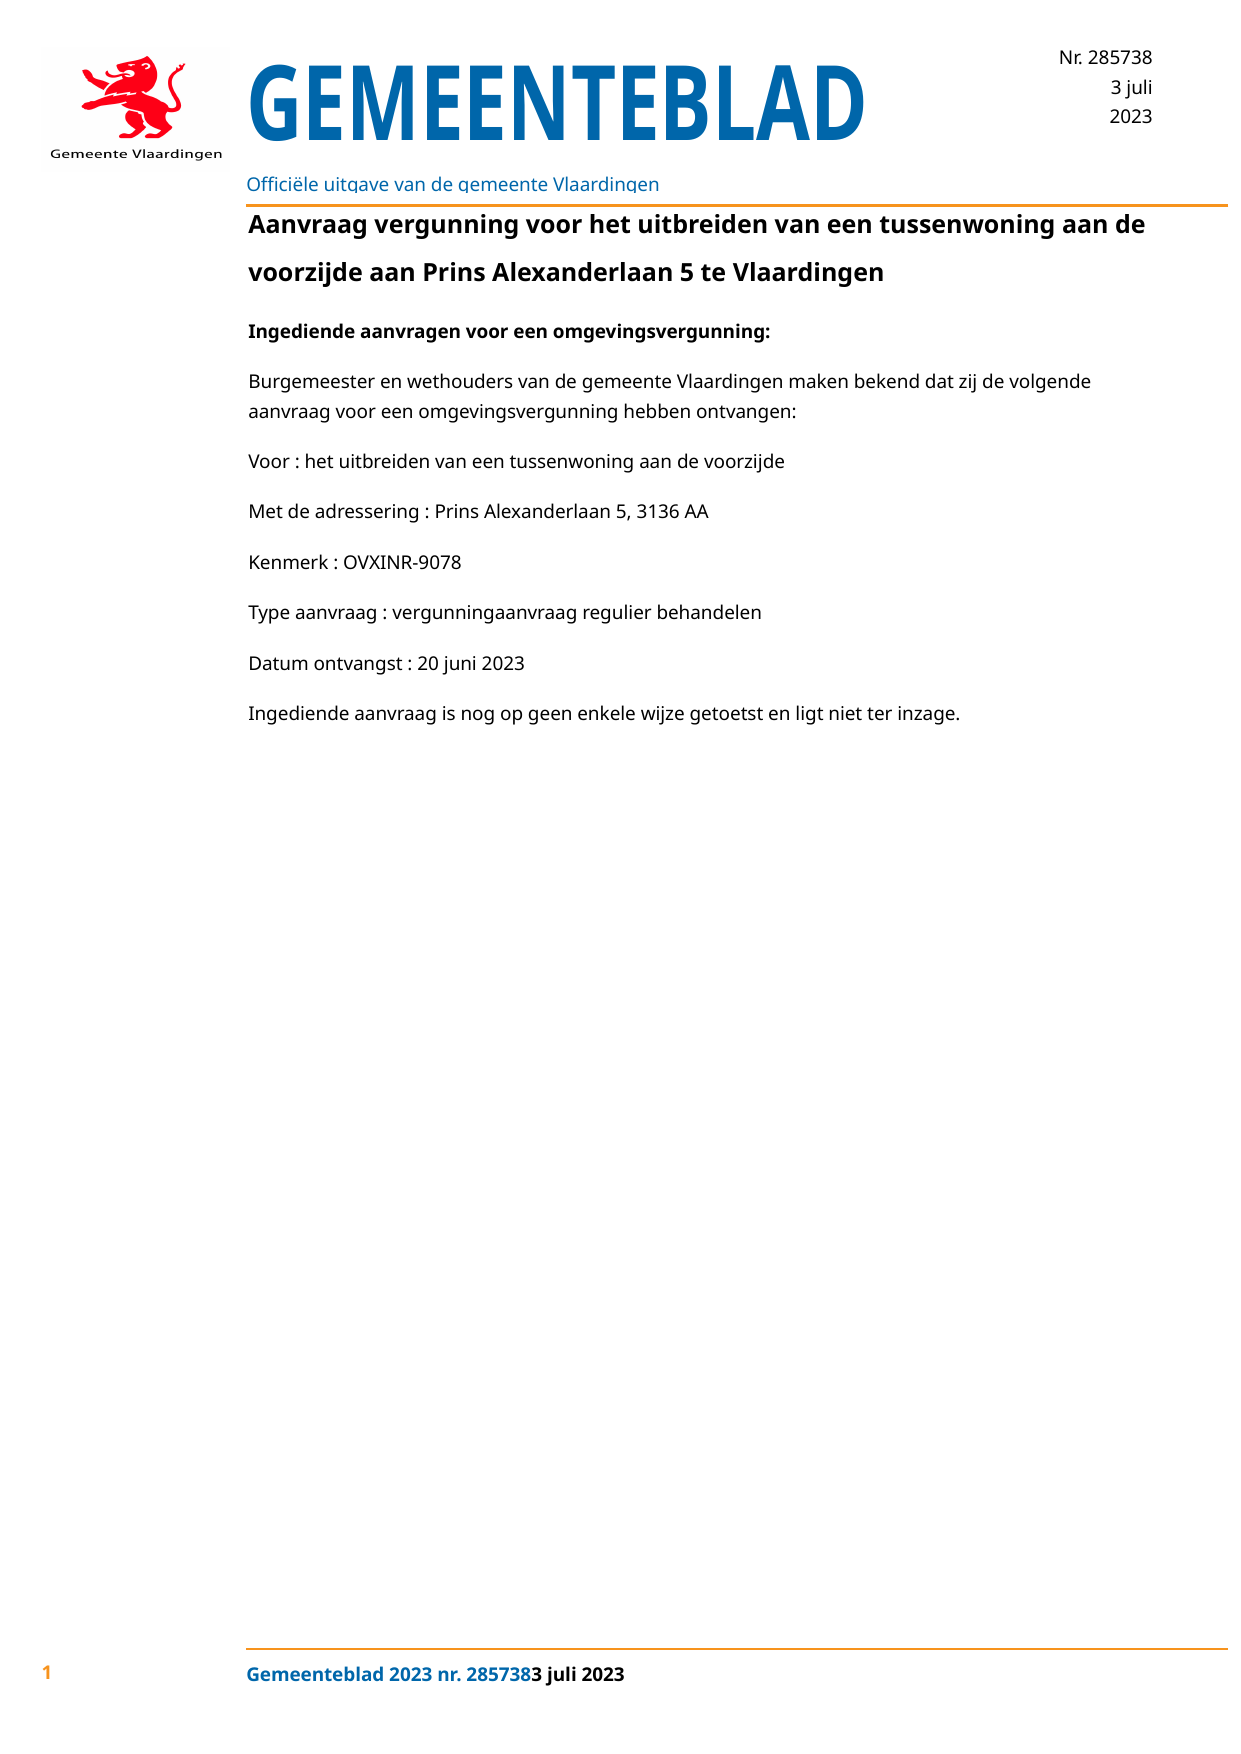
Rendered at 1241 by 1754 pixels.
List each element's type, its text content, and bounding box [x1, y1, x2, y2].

text Type aanvraag : vergunningaanvraag regulier behandelen [248, 599, 1152, 625]
picture [41, 47, 231, 172]
text Met de adressering : Prins Alexanderlaan 5, 3136 AA [248, 499, 1152, 524]
text Ingediende aanvraag is nog op geen enkele wijze getoetst en ligt niet ter inzage. [248, 700, 1152, 726]
text Aanvraag vergunning voor het uitbreiden van een tussenwoning aan de voorzijde aan Prins Alexanderlaan 5 te Vlaardingen [248, 207, 1152, 288]
text Ingediende aanvragen voor een omgevingsvergunning: [248, 318, 1152, 344]
text Voor : het uitbreiden van een tussenwoning aan de voorzijde [248, 448, 1152, 474]
text Kenmerk : OVXINR-9078 [248, 549, 1152, 575]
text Datum ontvangst : 20 juni 2023 [248, 650, 1152, 676]
text Burgemeester en wethouders van de gemeente Vlaardingen maken bekend dat zij de volgende aanvraag voor een omgevingsvergunning hebben ontvangen: [248, 368, 1152, 424]
